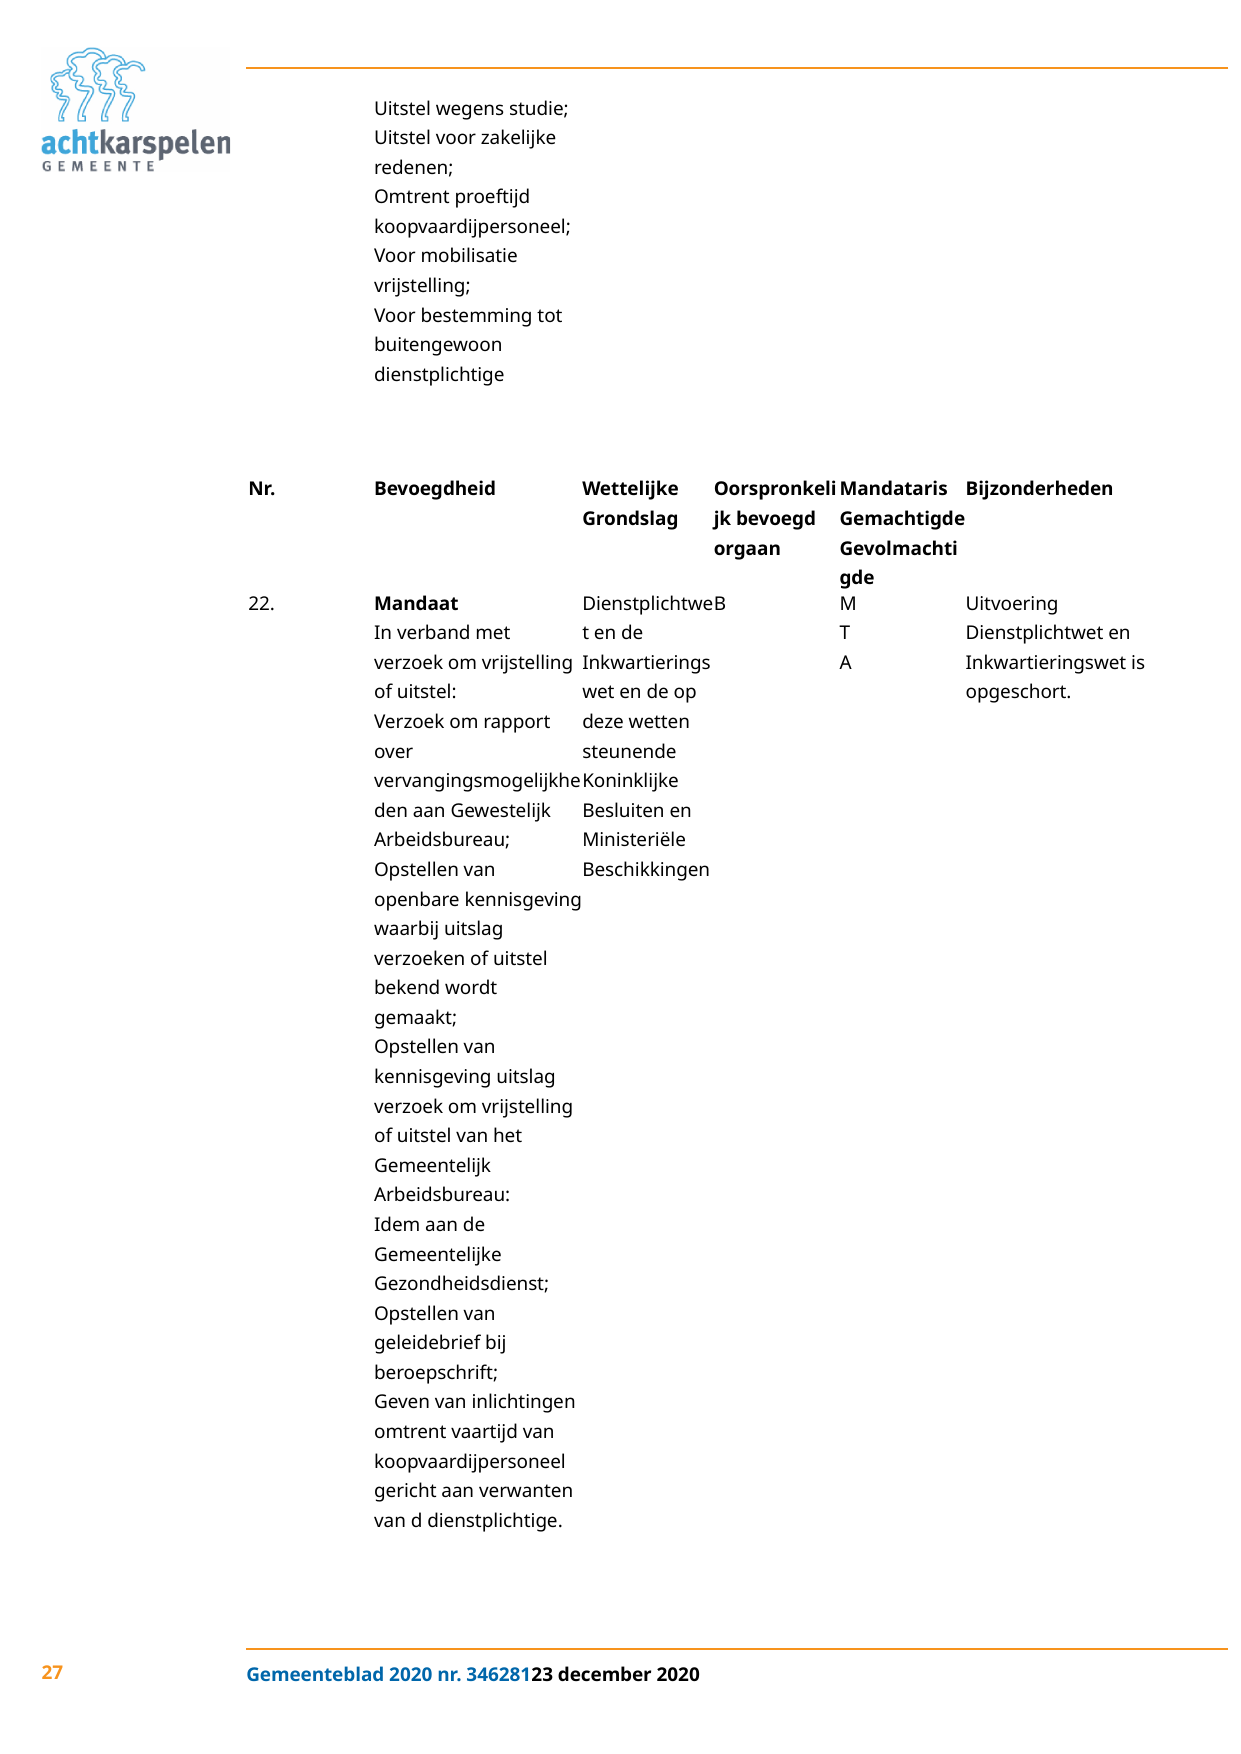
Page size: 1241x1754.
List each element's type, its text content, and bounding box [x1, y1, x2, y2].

table_cell Mandataris Gemachtigde Gevolmachtigde [839, 476, 965, 590]
table_cell Bijzonderheden [965, 476, 1152, 590]
table_cell [582, 95, 713, 476]
table_cell [965, 95, 1152, 476]
table_cell Oorspronkelijk bevoegd orgaan [714, 476, 839, 590]
table_cell M T A [839, 590, 965, 1533]
table_cell Uitvoering Dienstplichtwet en Inkwartieringswet is opgeschort. [965, 590, 1152, 1533]
picture [41, 47, 231, 172]
table_cell [248, 95, 374, 476]
table_cell [714, 95, 839, 476]
table_cell Mandaat In verband met verzoek om vrijstelling of uitstel: Verzoek om rapport over vervangingsmogelijkheden aan Gewestelijk Arbeidsbureau; Opstellen van openbare kennisgeving waarbij uitslag verzoeken of uitstel bekend wordt gemaakt; Opstellen van kennisgeving uitslag verzoek om vrijstelling of uitstel van het Gemeentelijk Arbeidsbureau: Idem aan de Gemeentelijke Gezondheidsdienst; Opstellen van geleidebrief bij beroepschrift; Geven van inlichtingen omtrent vaartijd van koopvaardijpersoneel gericht aan verwanten van d dienstplichtige. [374, 590, 582, 1533]
table_cell Dienstplichtwet en de Inkwartieringswet en de op deze wetten steunende Koninklijke Besluiten en Ministeriële Beschikkingen [582, 590, 713, 1533]
table_cell B [714, 590, 839, 1533]
table_cell Uitstel wegens studie; Uitstel voor zakelijke redenen; Omtrent proeftijd koopvaardijpersoneel; Voor mobilisatie vrijstelling; Voor bestemming tot buitengewoon dienstplichtige [374, 95, 582, 476]
table_cell [839, 95, 965, 476]
table_cell 22. [248, 590, 374, 1533]
table_cell Bevoegdheid [374, 476, 582, 590]
table_cell Nr. [248, 476, 374, 590]
table_cell Wettelijke Grondslag [582, 476, 713, 590]
